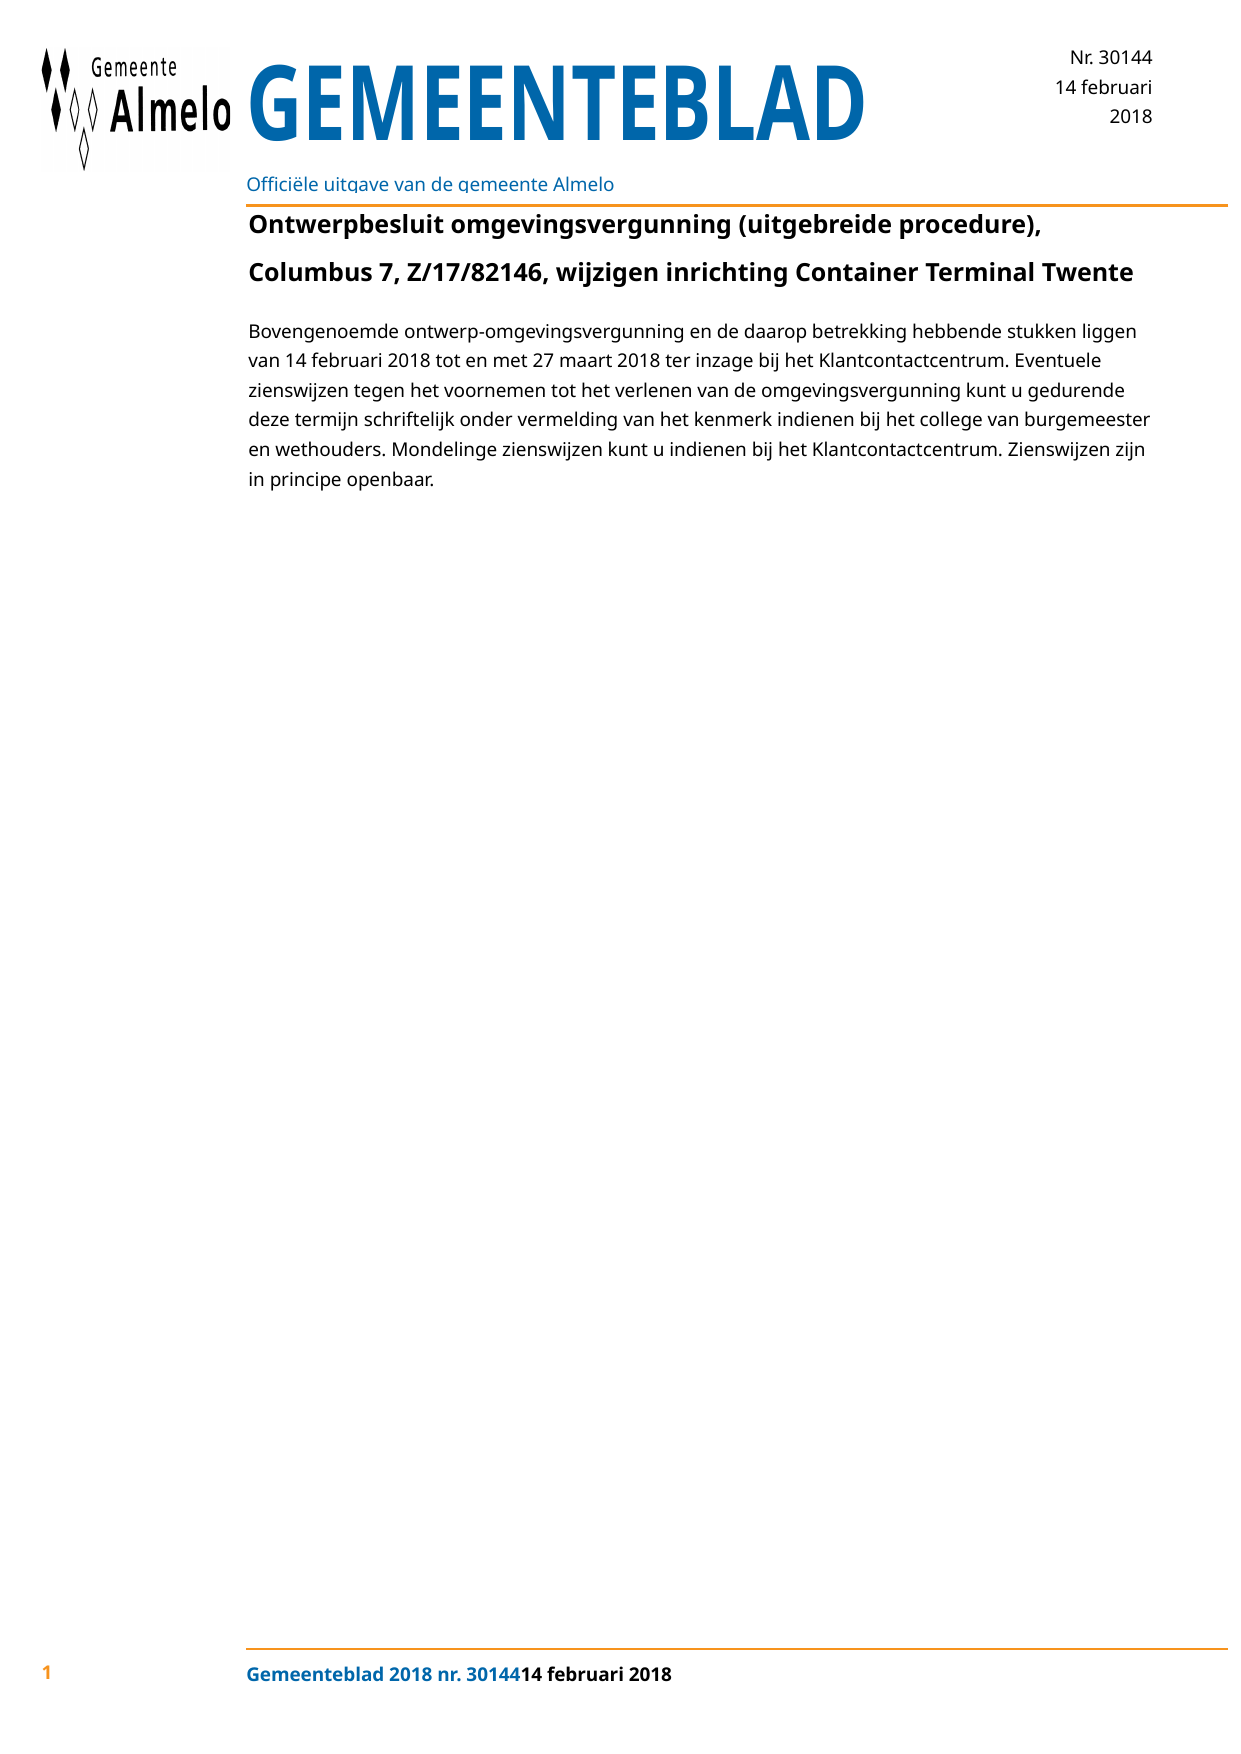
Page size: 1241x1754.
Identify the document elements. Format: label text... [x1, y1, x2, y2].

text Ontwerpbesluit omgevingsvergunning (uitgebreide procedure), Columbus 7, Z/17/82146, wijzigen inrichting Container Terminal Twente [248, 207, 1152, 288]
picture [41, 47, 231, 172]
text Bovengenoemde ontwerp-omgevingsvergunning en de daarop betrekking hebbende stukken liggen van 14 februari 2018 tot en met 27 maart 2018 ter inzage bij het Klantcontactcentrum. Eventuele zienswijzen tegen het voornemen tot het verlenen van de omgevingsvergunning kunt u gedurende deze termijn schriftelijk onder vermelding van het kenmerk indienen bij het college van burgemeester en wethouders. Mondelinge zienswijzen kunt u indienen bij het Klantcontactcentrum. Zienswijzen zijn in principe openbaar. [248, 318, 1152, 492]
